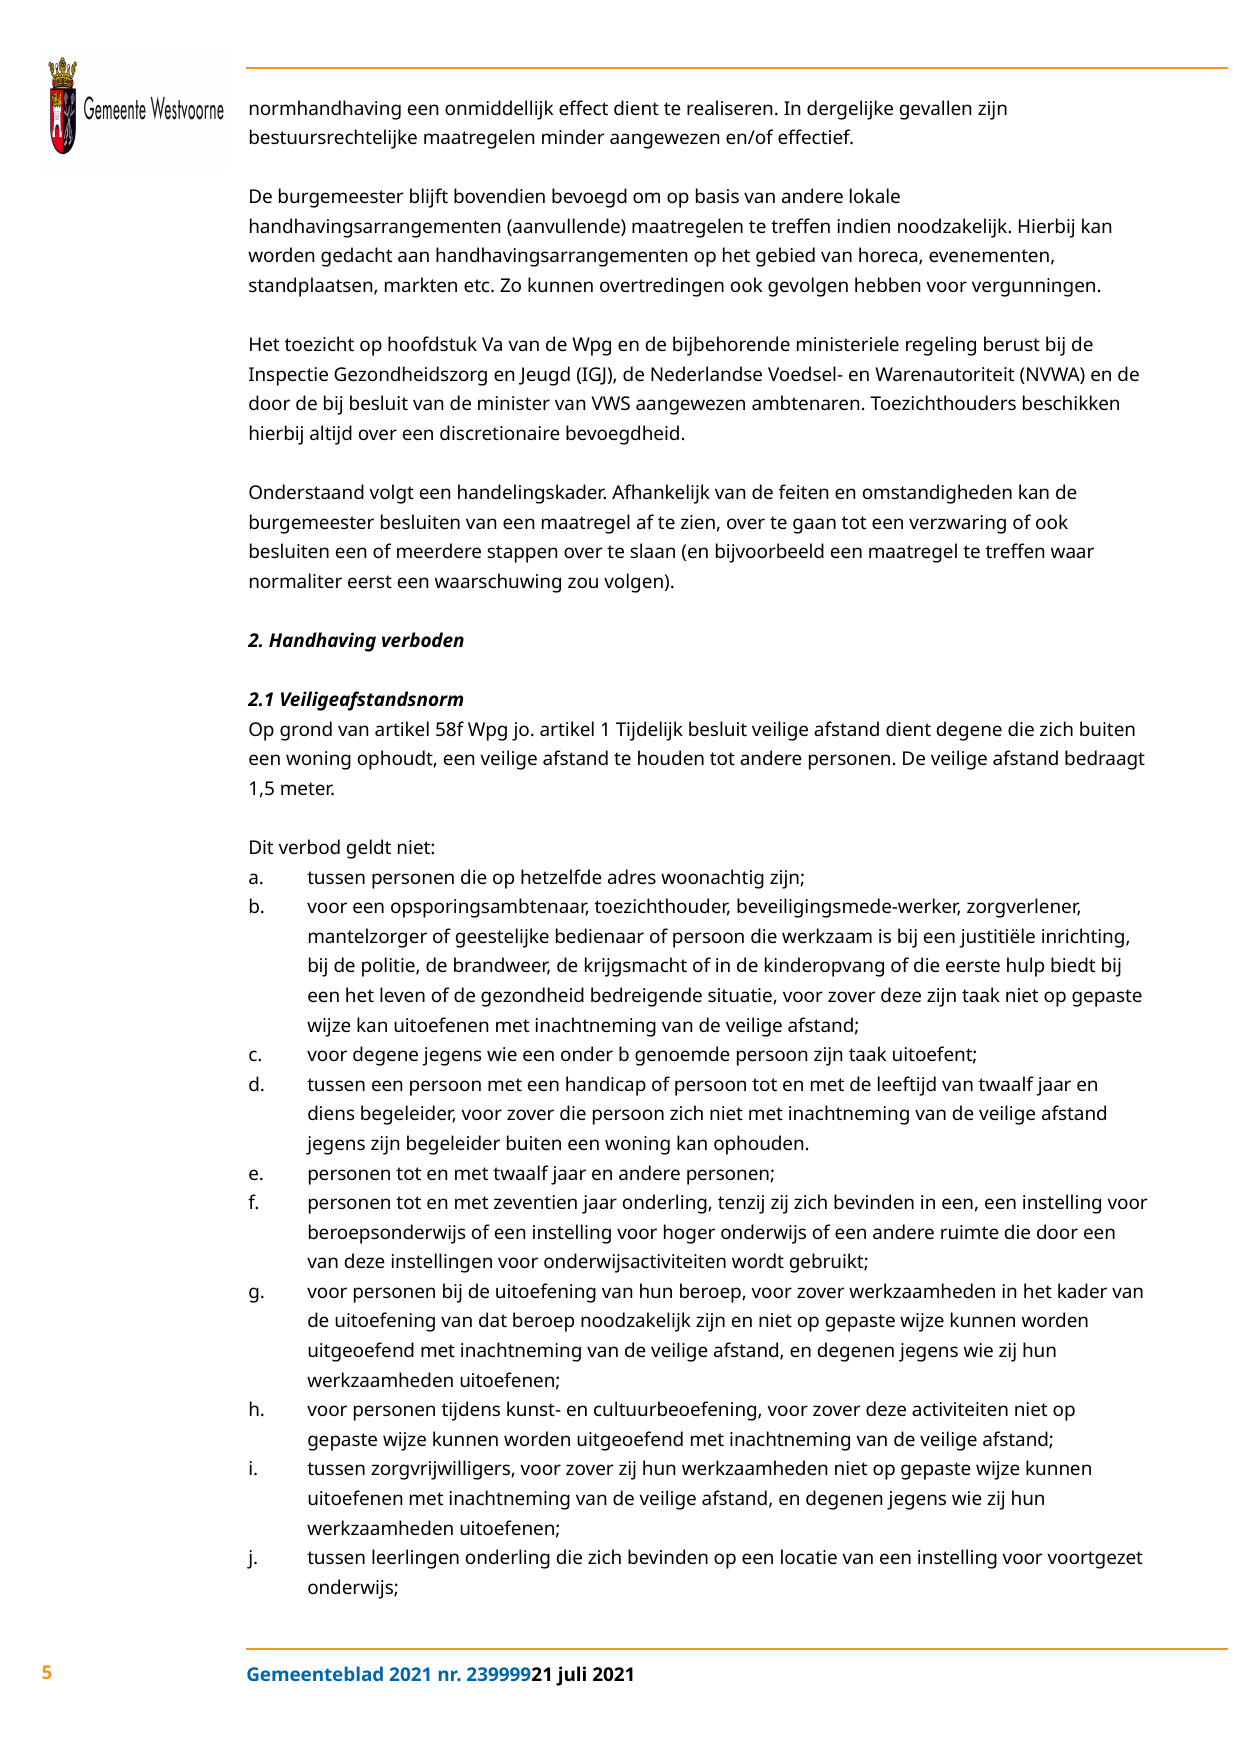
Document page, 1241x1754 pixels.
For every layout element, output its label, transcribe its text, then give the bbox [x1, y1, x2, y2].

list voor degene jegens wie een onder b genoemde persoon zijn taak uitoefent; [248, 1041, 1152, 1067]
text 2.1 Veiligeafstandsnorm [248, 686, 1152, 712]
list personen tot en met twaalf jaar en andere personen; [248, 1160, 1152, 1186]
list tussen personen die op hetzelfde adres woonachtig zijn; [248, 864, 1152, 890]
picture [41, 47, 231, 172]
text 2. Handhaving verboden [248, 627, 1152, 653]
list tussen een persoon met een handicap of persoon tot en met de leeftijd van twaalf jaar en diens begeleider, voor zover die persoon zich niet met inachtneming van de veilige afstand jegens zijn begeleider buiten een woning kan ophouden. [248, 1071, 1152, 1156]
list voor een opsporingsambtenaar, toezichthouder, beveiligingsmede-werker, zorgverlener, mantelzorger of geestelijke bedienaar of persoon die werkzaam is bij een justitiële inrichting, bij de politie, de brandweer, de krijgsmacht of in de kinderopvang of die eerste hulp biedt bij een het leven of de gezondheid bedreigende situatie, voor zover deze zijn taak niet op gepaste wijze kan uitoefenen met inachtneming van de veilige afstand; [248, 893, 1152, 1038]
text Het toezicht op hoofdstuk Va van de Wpg en de bijbehorende ministeriele regeling berust bij de Inspectie Gezondheidszorg en Jeugd (IGJ), de Nederlandse Voedsel- en Warenautoriteit (NVWA) en de door de bij besluit van de minister van VWS aangewezen ambtenaren. Toezichthouders beschikken hierbij altijd over een discretionaire bevoegdheid. [248, 331, 1152, 446]
list tussen leerlingen onderling die zich bevinden op een locatie van een instelling voor voortgezet onderwijs; [248, 1544, 1152, 1600]
text Dit verbod geldt niet: [248, 834, 1152, 860]
text Onderstaand volgt een handelingskader. Afhankelijk van de feiten en omstandigheden kan de burgemeester besluiten van een maatregel af te zien, over te gaan tot een verzwaring of ook besluiten een of meerdere stappen over te slaan (en bijvoorbeeld een maatregel te treffen waar normaliter eerst een waarschuwing zou volgen). [248, 479, 1152, 594]
text Op grond van artikel 58f Wpg jo. artikel 1 Tijdelijk besluit veilige afstand dient degene die zich buiten een woning ophoudt, een veilige afstand te houden tot andere personen. De veilige afstand bedraagt 1,5 meter. [248, 716, 1152, 801]
text De burgemeester blijft bovendien bevoegd om op basis van andere lokale handhavingsarrangementen (aanvullende) maatregelen te treffen indien noodzakelijk. Hierbij kan worden gedacht aan handhavingsarrangementen op het gebied van horeca, evenementen, standplaatsen, markten etc. Zo kunnen overtredingen ook gevolgen hebben voor vergunningen. [248, 183, 1152, 298]
list voor personen tijdens kunst- en cultuurbeoefening, voor zover deze activiteiten niet op gepaste wijze kunnen worden uitgeoefend met inachtneming van de veilige afstand; [248, 1396, 1152, 1452]
list personen tot en met zeventien jaar onderling, tenzij zij zich bevinden in een, een instelling voor beroepsonderwijs of een instelling voor hoger onderwijs of een andere ruimte die door een van deze instellingen voor onderwijsactiviteiten wordt gebruikt; [248, 1189, 1152, 1274]
text normhandhaving een onmiddellijk effect dient te realiseren. In dergelijke gevallen zijn bestuursrechtelijke maatregelen minder aangewezen en/of effectief. [248, 95, 1152, 150]
list tussen zorgvrijwilligers, voor zover zij hun werkzaamheden niet op gepaste wijze kunnen uitoefenen met inachtneming van de veilige afstand, en degenen jegens wie zij hun werkzaamheden uitoefenen; [248, 1456, 1152, 1541]
list voor personen bij de uitoefening van hun beroep, voor zover werkzaamheden in het kader van de uitoefening van dat beroep noodzakelijk zijn en niet op gepaste wijze kunnen worden uitgeoefend met inachtneming van de veilige afstand, en degenen jegens wie zij hun werkzaamheden uitoefenen; [248, 1278, 1152, 1393]
